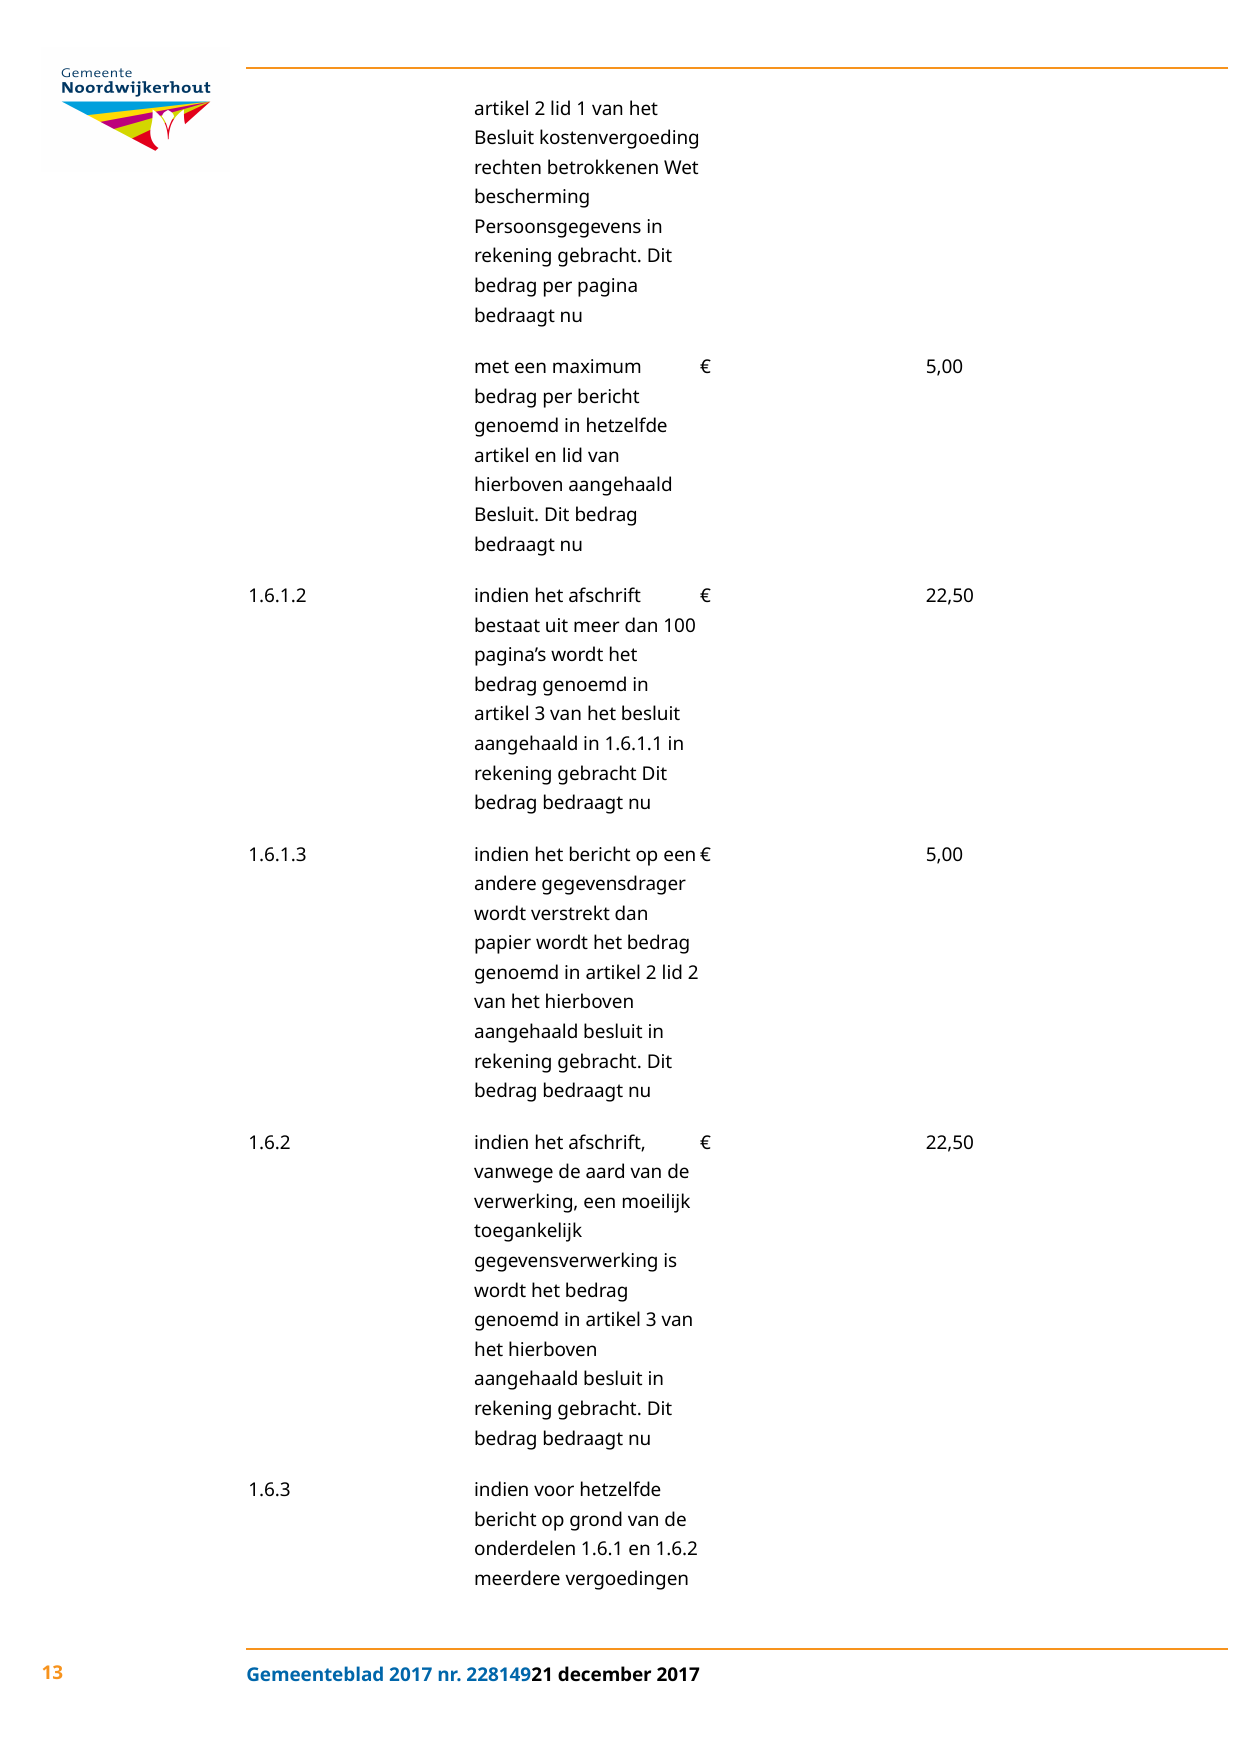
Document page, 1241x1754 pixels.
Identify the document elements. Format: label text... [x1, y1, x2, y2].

table_cell [700, 1103, 926, 1129]
table_cell [474, 1103, 700, 1129]
table_cell 5,00 [926, 841, 1152, 1103]
table_cell 1.6.1.3 [248, 841, 474, 1103]
table_cell [248, 1451, 474, 1476]
table_cell [700, 815, 926, 841]
table_cell [700, 1476, 926, 1591]
table_cell [926, 1451, 1152, 1476]
table_cell [248, 353, 474, 557]
table_cell € [700, 841, 926, 1103]
table_cell [926, 815, 1152, 841]
table_cell [248, 1103, 474, 1129]
table_cell 1.6.2 [248, 1129, 474, 1451]
table_cell [926, 95, 1152, 328]
table_cell 1.6.3 [248, 1476, 474, 1591]
picture [41, 47, 231, 172]
table_cell artikel 2 lid 1 van het Besluit kostenvergoeding rechten betrokkenen Wet bescherming Persoonsgegevens in rekening gebracht. Dit bedrag per pagina bedraagt nu [474, 95, 700, 328]
table_cell [248, 328, 474, 353]
table_cell [700, 557, 926, 582]
table_cell met een maximum bedrag per bericht genoemd in hetzelfde artikel en lid van hierboven aangehaald Besluit. Dit bedrag bedraagt nu [474, 353, 700, 557]
table_cell [700, 95, 926, 328]
table_cell € [700, 582, 926, 815]
table_cell [700, 1451, 926, 1476]
table_cell 5,00 [926, 353, 1152, 557]
table_cell [474, 815, 700, 841]
table_cell [926, 328, 1152, 353]
table_cell 1.6.1.2 [248, 582, 474, 815]
table_cell indien het afschrift, vanwege de aard van de verwerking, een moeilijk toegankelijk gegevensverwerking is wordt het bedrag genoemd in artikel 3 van het hierboven aangehaald besluit in rekening gebracht. Dit bedrag bedraagt nu [474, 1129, 700, 1451]
table_cell € [700, 353, 926, 557]
table_cell [926, 557, 1152, 582]
table_cell indien voor hetzelfde bericht op grond van de onderdelen 1.6.1 en 1.6.2 meerdere vergoedingen [474, 1476, 700, 1591]
table_cell [474, 328, 700, 353]
table_cell [474, 1451, 700, 1476]
table_cell € [700, 1129, 926, 1451]
table_cell [248, 95, 474, 328]
table_cell [700, 328, 926, 353]
table_cell [926, 1103, 1152, 1129]
table_cell indien het bericht op een andere gegevensdrager wordt verstrekt dan papier wordt het bedrag genoemd in artikel 2 lid 2 van het hierboven aangehaald besluit in rekening gebracht. Dit bedrag bedraagt nu [474, 841, 700, 1103]
table_cell 22,50 [926, 1129, 1152, 1451]
table_cell indien het afschrift bestaat uit meer dan 100 pagina’s wordt het bedrag genoemd in artikel 3 van het besluit aangehaald in 1.6.1.1 in rekening gebracht Dit bedrag bedraagt nu [474, 582, 700, 815]
table_cell [248, 557, 474, 582]
table_cell [248, 815, 474, 841]
table_cell [474, 557, 700, 582]
table_cell 22,50 [926, 582, 1152, 815]
table_cell [926, 1476, 1152, 1591]
